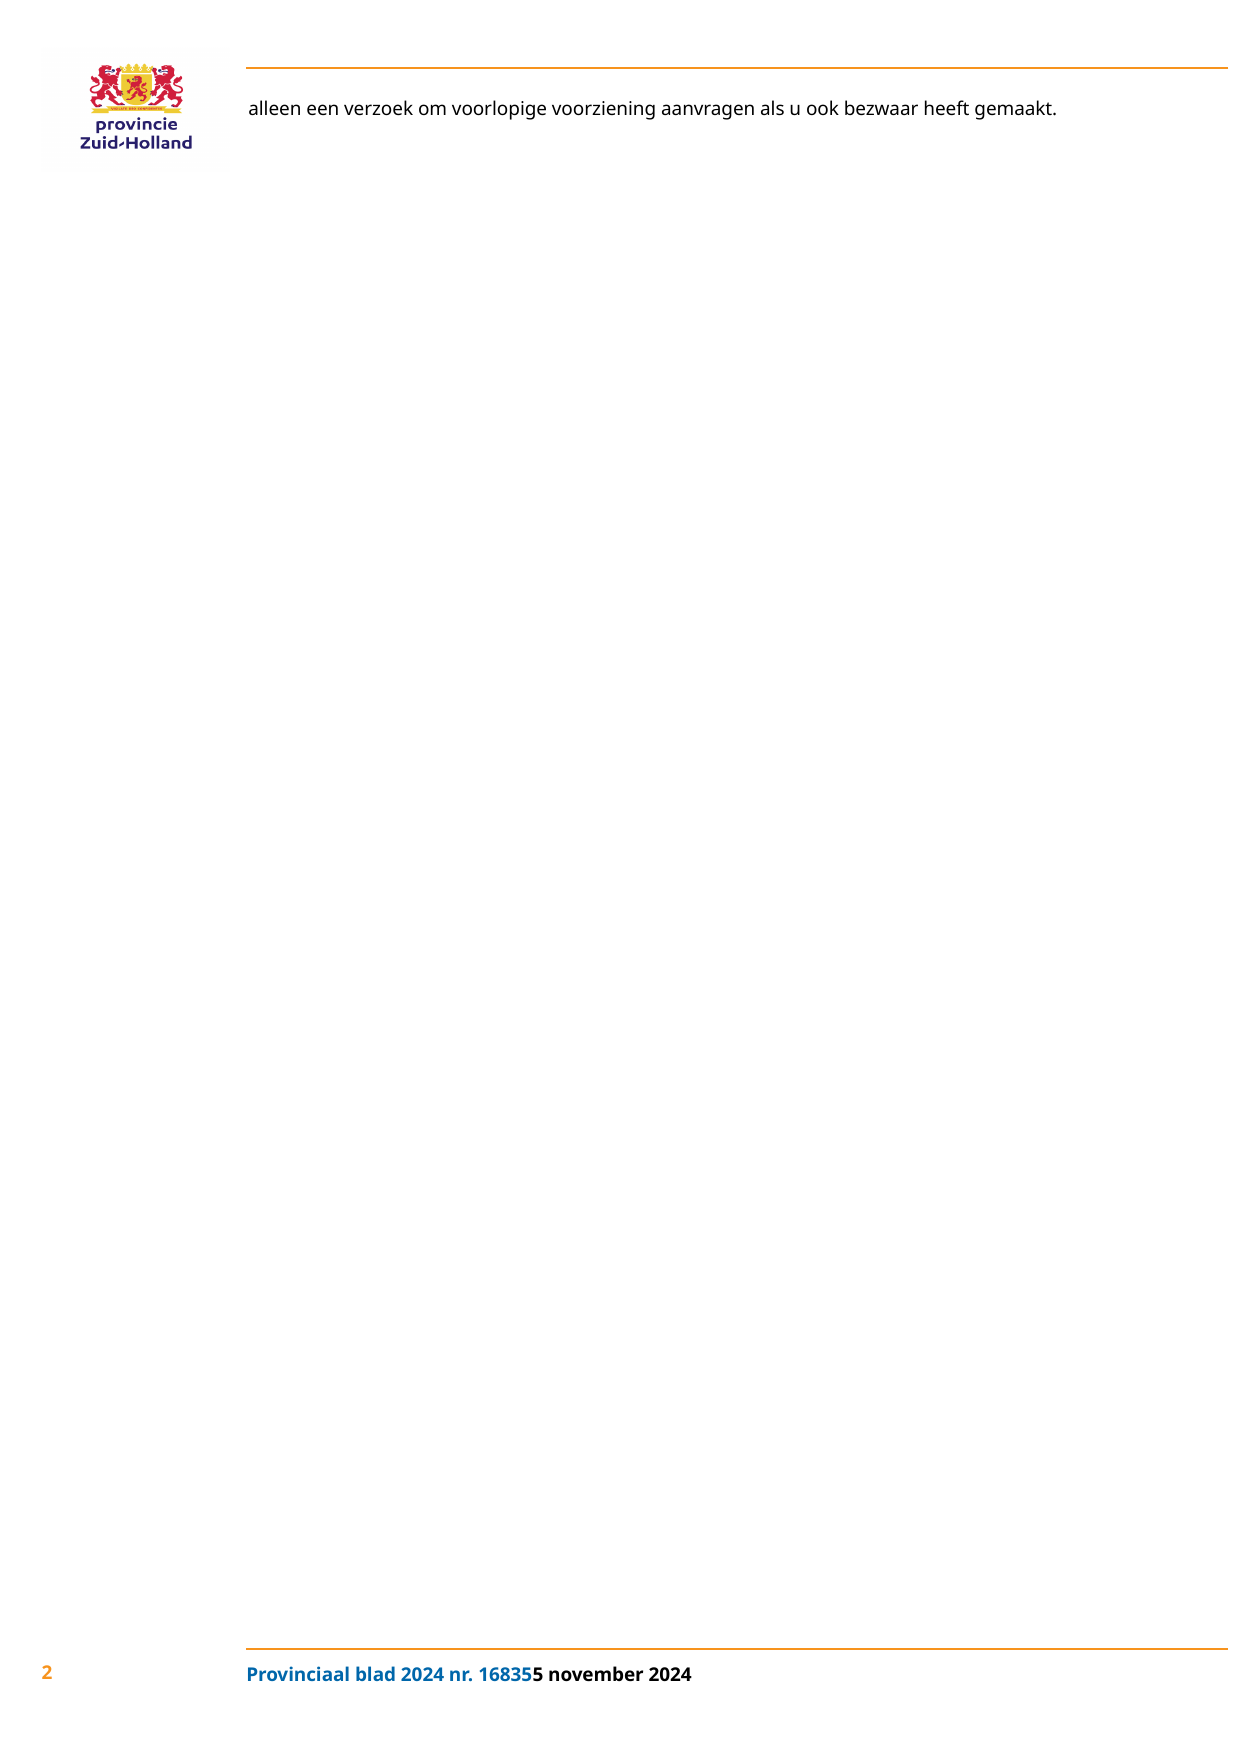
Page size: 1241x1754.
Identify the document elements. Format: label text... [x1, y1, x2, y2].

picture [41, 47, 231, 172]
text alleen een verzoek om voorlopige voorziening aanvragen als u ook bezwaar heeft gemaakt. [248, 95, 1152, 121]
